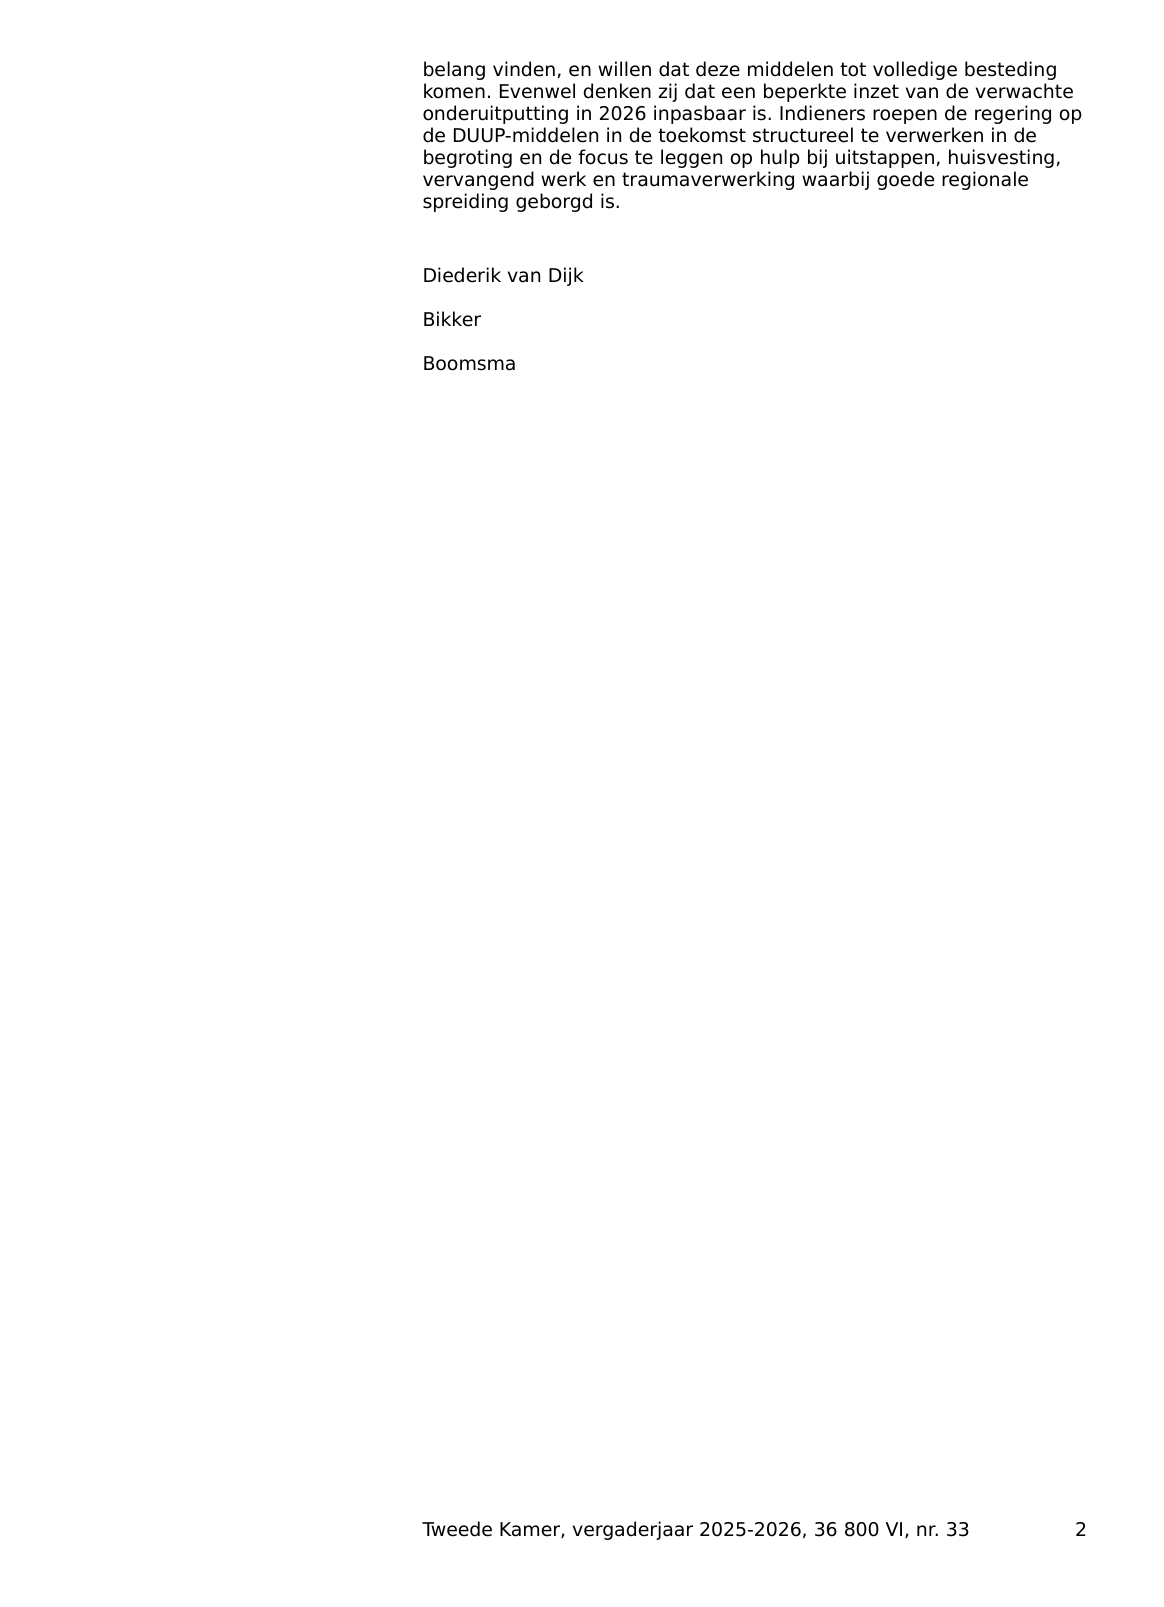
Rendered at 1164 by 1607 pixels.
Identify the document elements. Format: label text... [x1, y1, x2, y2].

text Diederik van Dijk Bikker Boomsma [422, 243, 1087, 375]
text belang vinden, en willen dat deze middelen tot volledige besteding komen. Evenwel denken zij dat een beperkte inzet van de verwachte onderuitputting in 2026 inpasbaar is. Indieners roepen de regering op de DUUP-middelen in de toekomst structureel te verwerken in de begroting en de focus te leggen op hulp bij uitstappen, huisvesting, vervangend werk en traumaverwerking waarbij goede regionale spreiding geborgd is. [422, 59, 1087, 213]
